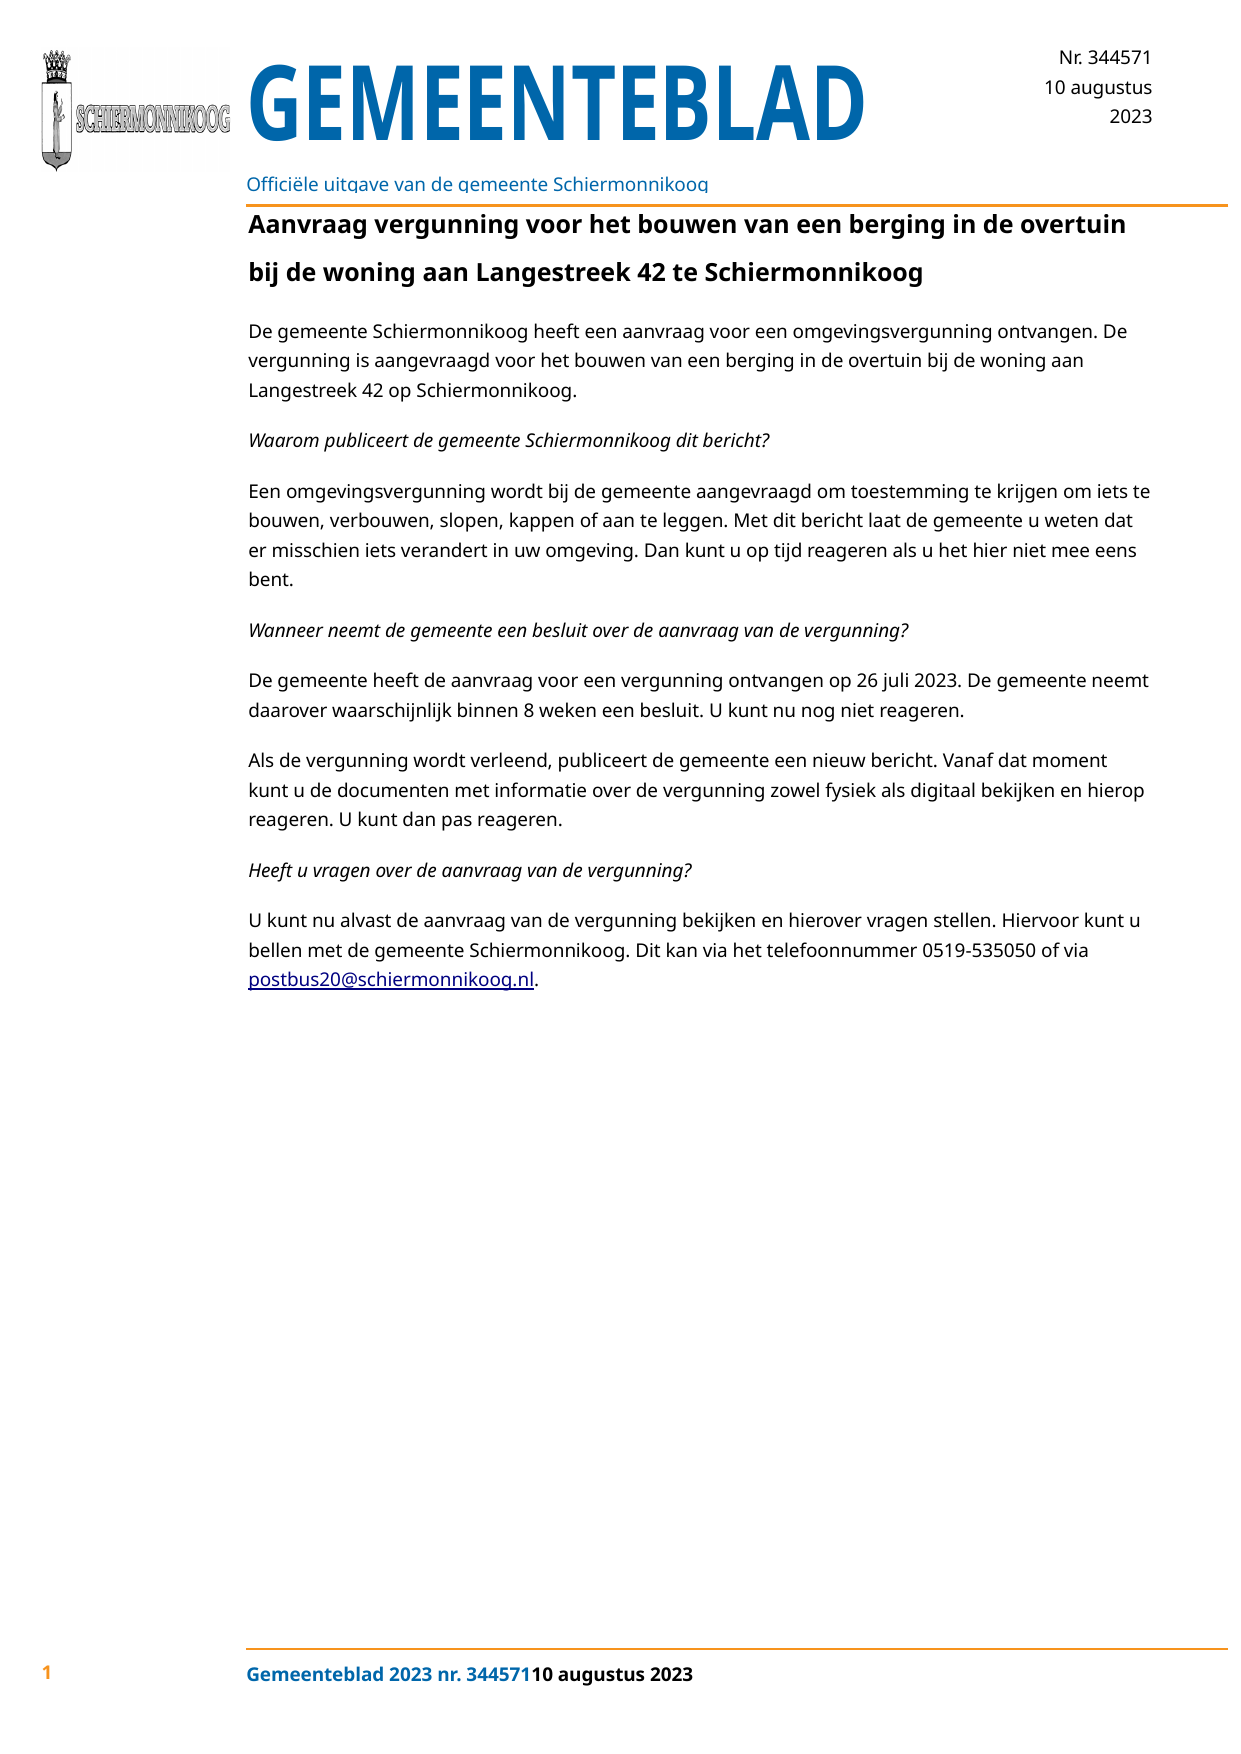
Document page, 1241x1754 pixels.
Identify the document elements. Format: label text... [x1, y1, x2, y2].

text Heeft u vragen over de aanvraag van de vergunning? [248, 857, 1152, 883]
text De gemeente heeft de aanvraag voor een vergunning ontvangen op 26 juli 2023. De gemeente neemt daarover waarschijnlijk binnen 8 weken een besluit. U kunt nu nog niet reageren. [248, 667, 1152, 723]
text Als de vergunning wordt verleend, publiceert de gemeente een nieuw bericht. Vanaf dat moment kunt u de documenten met informatie over de vergunning zowel fysiek als digitaal bekijken en hierop reageren. U kunt dan pas reageren. [248, 747, 1152, 832]
text Wanneer neemt de gemeente een besluit over de aanvraag van de vergunning? [248, 617, 1152, 643]
text Een omgevingsvergunning wordt bij de gemeente aangevraagd om toestemming te krijgen om iets te bouwen, verbouwen, slopen, kappen of aan te leggen. Met dit bericht laat de gemeente u weten dat er misschien iets verandert in uw omgeving. Dan kunt u op tijd reageren als u het hier niet mee eens bent. [248, 478, 1152, 592]
text Waarom publiceert de gemeente Schiermonnikoog dit bericht? [248, 427, 1152, 453]
text U kunt nu alvast de aanvraag van de vergunning bekijken en hierover vragen stellen. Hiervoor kunt u bellen met de gemeente Schiermonnikoog. Dit kan via het telefoonnummer 0519-535050 of via postbus20@schiermonnikoog.nl. [248, 907, 1152, 992]
picture [41, 47, 231, 172]
text De gemeente Schiermonnikoog heeft een aanvraag voor een omgevingsvergunning ontvangen. De vergunning is aangevraagd voor het bouwen van een berging in de overtuin bij de woning aan Langestreek 42 op Schiermonnikoog. [248, 318, 1152, 403]
text Aanvraag vergunning voor het bouwen van een berging in de overtuin bij de woning aan Langestreek 42 te Schiermonnikoog [248, 207, 1152, 288]
